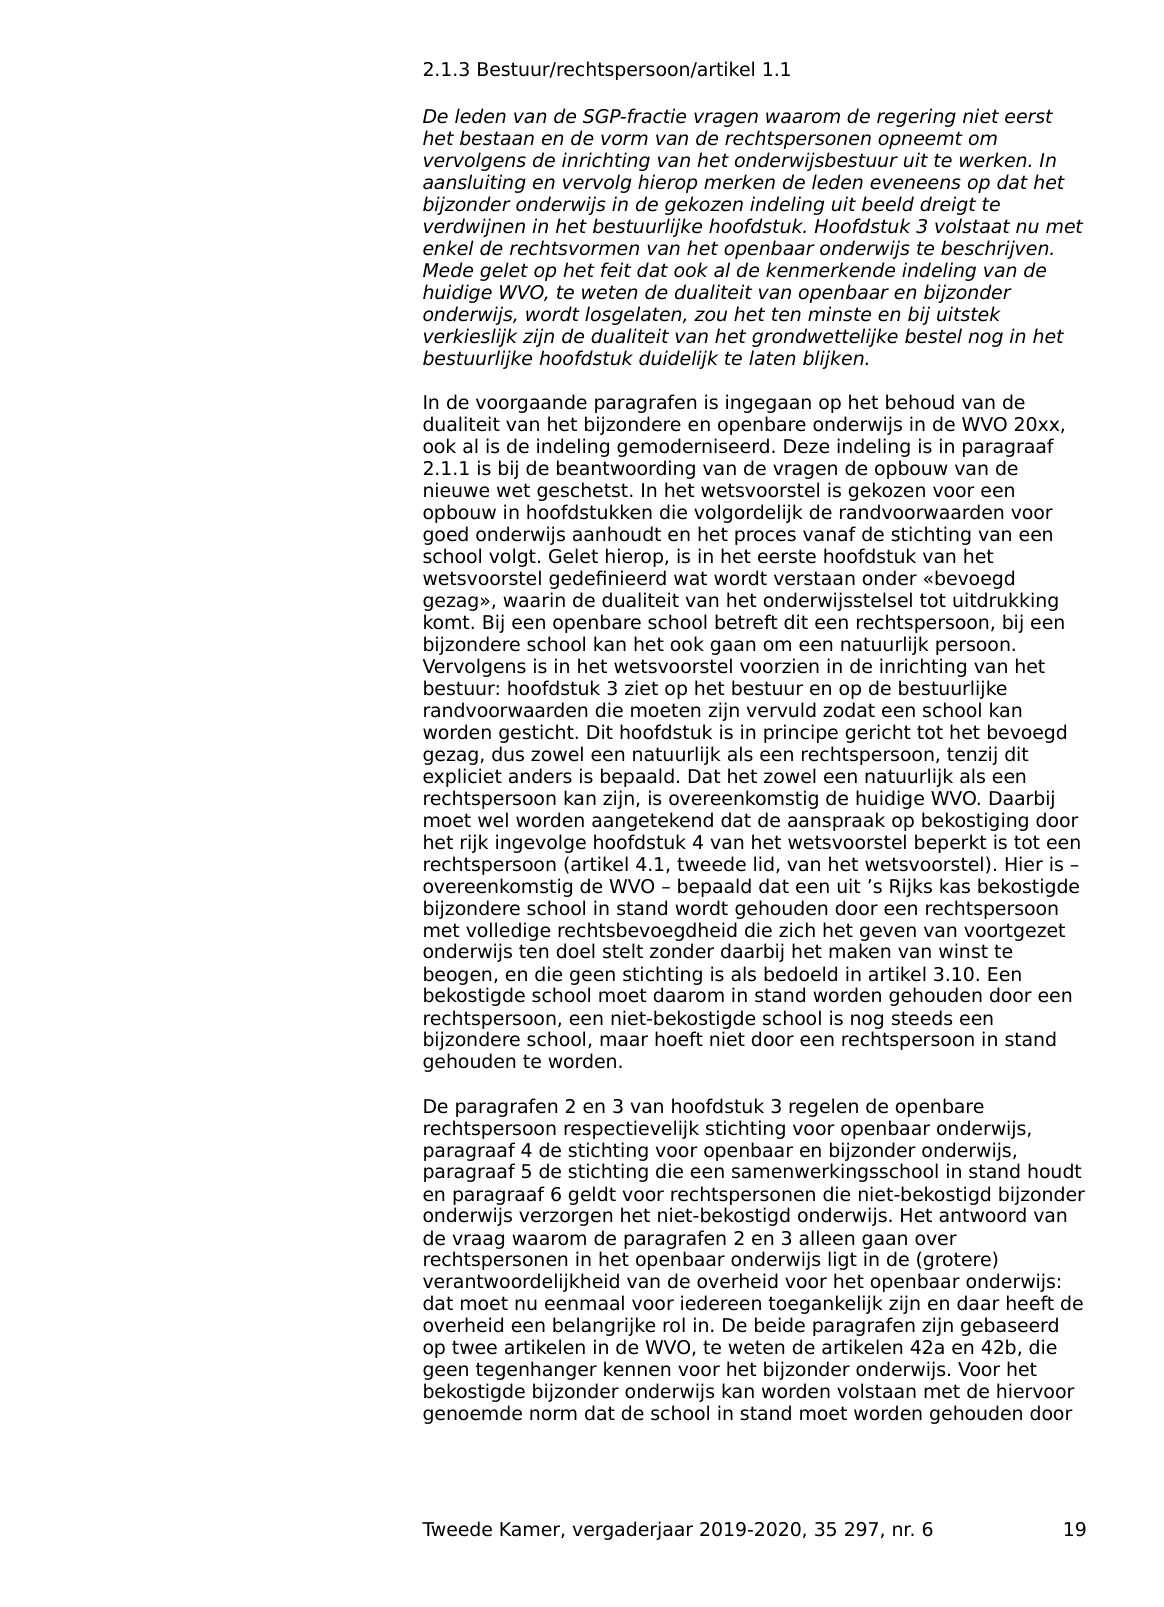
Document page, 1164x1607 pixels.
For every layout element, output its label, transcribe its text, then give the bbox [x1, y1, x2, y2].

text De paragrafen 2 en 3 van hoofdstuk 3 regelen de openbare rechtspersoon respectievelijk stichting voor openbaar onderwijs, paragraaf 4 de stichting voor openbaar en bijzonder onderwijs, paragraaf 5 de stichting die een samenwerkingsschool in stand houdt en paragraaf 6 geldt voor rechtspersonen die niet-bekostigd bijzonder onderwijs verzorgen het niet-bekostigd onderwijs. Het antwoord van de vraag waarom de paragrafen 2 en 3 alleen gaan over rechtspersonen in het openbaar onderwijs ligt in de (grotere) verantwoordelijkheid van de overheid voor het openbaar onderwijs: dat moet nu eenmaal voor iedereen toegankelijk zijn en daar heeft de overheid een belangrijke rol in. De beide paragrafen zijn gebaseerd op twee artikelen in de WVO, te weten de artikelen 42a en 42b, die geen tegenhanger kennen voor het bijzonder onderwijs. Voor het bekostigde bijzonder onderwijs kan worden volstaan met de hiervoor genoemde norm dat de school in stand moet worden gehouden door [422, 1096, 1087, 1425]
subtitle 2.1.3 Bestuur/rechtspersoon/artikel 1.1 [422, 59, 1087, 81]
text De leden van de SGP-fractie vragen waarom de regering niet eerst het bestaan en de vorm van de rechtspersonen opneemt om vervolgens de inrichting van het onderwijsbestuur uit te werken. In aansluiting en vervolg hierop merken de leden eveneens op dat het bijzonder onderwijs in de gekozen indeling uit beeld dreigt te verdwijnen in het bestuurlijke hoofdstuk. Hoofdstuk 3 volstaat nu met enkel de rechtsvormen van het openbaar onderwijs te beschrijven. Mede gelet op het feit dat ook al de kenmerkende indeling van de huidige WVO, te weten de dualiteit van openbaar en bijzonder onderwijs, wordt losgelaten, zou het ten minste en bij uitstek verkieslijk zijn de dualiteit van het grondwettelijke bestel nog in het bestuurlijke hoofdstuk duidelijk te laten blijken. [422, 106, 1087, 370]
text In de voorgaande paragrafen is ingegaan op het behoud van de dualiteit van het bijzondere en openbare onderwijs in de WVO 20xx, ook al is de indeling gemoderniseerd. Deze indeling is in paragraaf 2.1.1 is bij de beantwoording van de vragen de opbouw van de nieuwe wet geschetst. In het wetsvoorstel is gekozen voor een opbouw in hoofdstukken die volgordelijk de randvoorwaarden voor goed onderwijs aanhoudt en het proces vanaf de stichting van een school volgt. Gelet hierop, is in het eerste hoofdstuk van het wetsvoorstel gedefinieerd wat wordt verstaan onder «bevoegd gezag», waarin de dualiteit van het onderwijsstelsel tot uitdrukking komt. Bij een openbare school betreft dit een rechtspersoon, bij een bijzondere school kan het ook gaan om een natuurlijk persoon. Vervolgens is in het wetsvoorstel voorzien in de inrichting van het bestuur: hoofdstuk 3 ziet op het bestuur en op de bestuurlijke randvoorwaarden die moeten zijn vervuld zodat een school kan worden gesticht. Dit hoofdstuk is in principe gericht tot het bevoegd gezag, dus zowel een natuurlijk als een rechtspersoon, tenzij dit expliciet anders is bepaald. Dat het zowel een natuurlijk als een rechtspersoon kan zijn, is overeenkomstig de huidige WVO. Daarbij moet wel worden aangetekend dat de aanspraak op bekostiging door het rijk ingevolge hoofdstuk 4 van het wetsvoorstel beperkt is tot een rechtspersoon (artikel 4.1, tweede lid, van het wetsvoorstel). Hier is – overeenkomstig de WVO – bepaald dat een uit ’s Rijks kas bekostigde bijzondere school in stand wordt gehouden door een rechtspersoon met volledige rechtsbevoegdheid die zich het geven van voortgezet onderwijs ten doel stelt zonder daarbij het maken van winst te beogen, en die geen stichting is als bedoeld in artikel 3.10. Een bekostigde school moet daarom in stand worden gehouden door een rechtspersoon, een niet-bekostigde school is nog steeds een bijzondere school, maar hoeft niet door een rechtspersoon in stand gehouden te worden. [422, 392, 1087, 1073]
